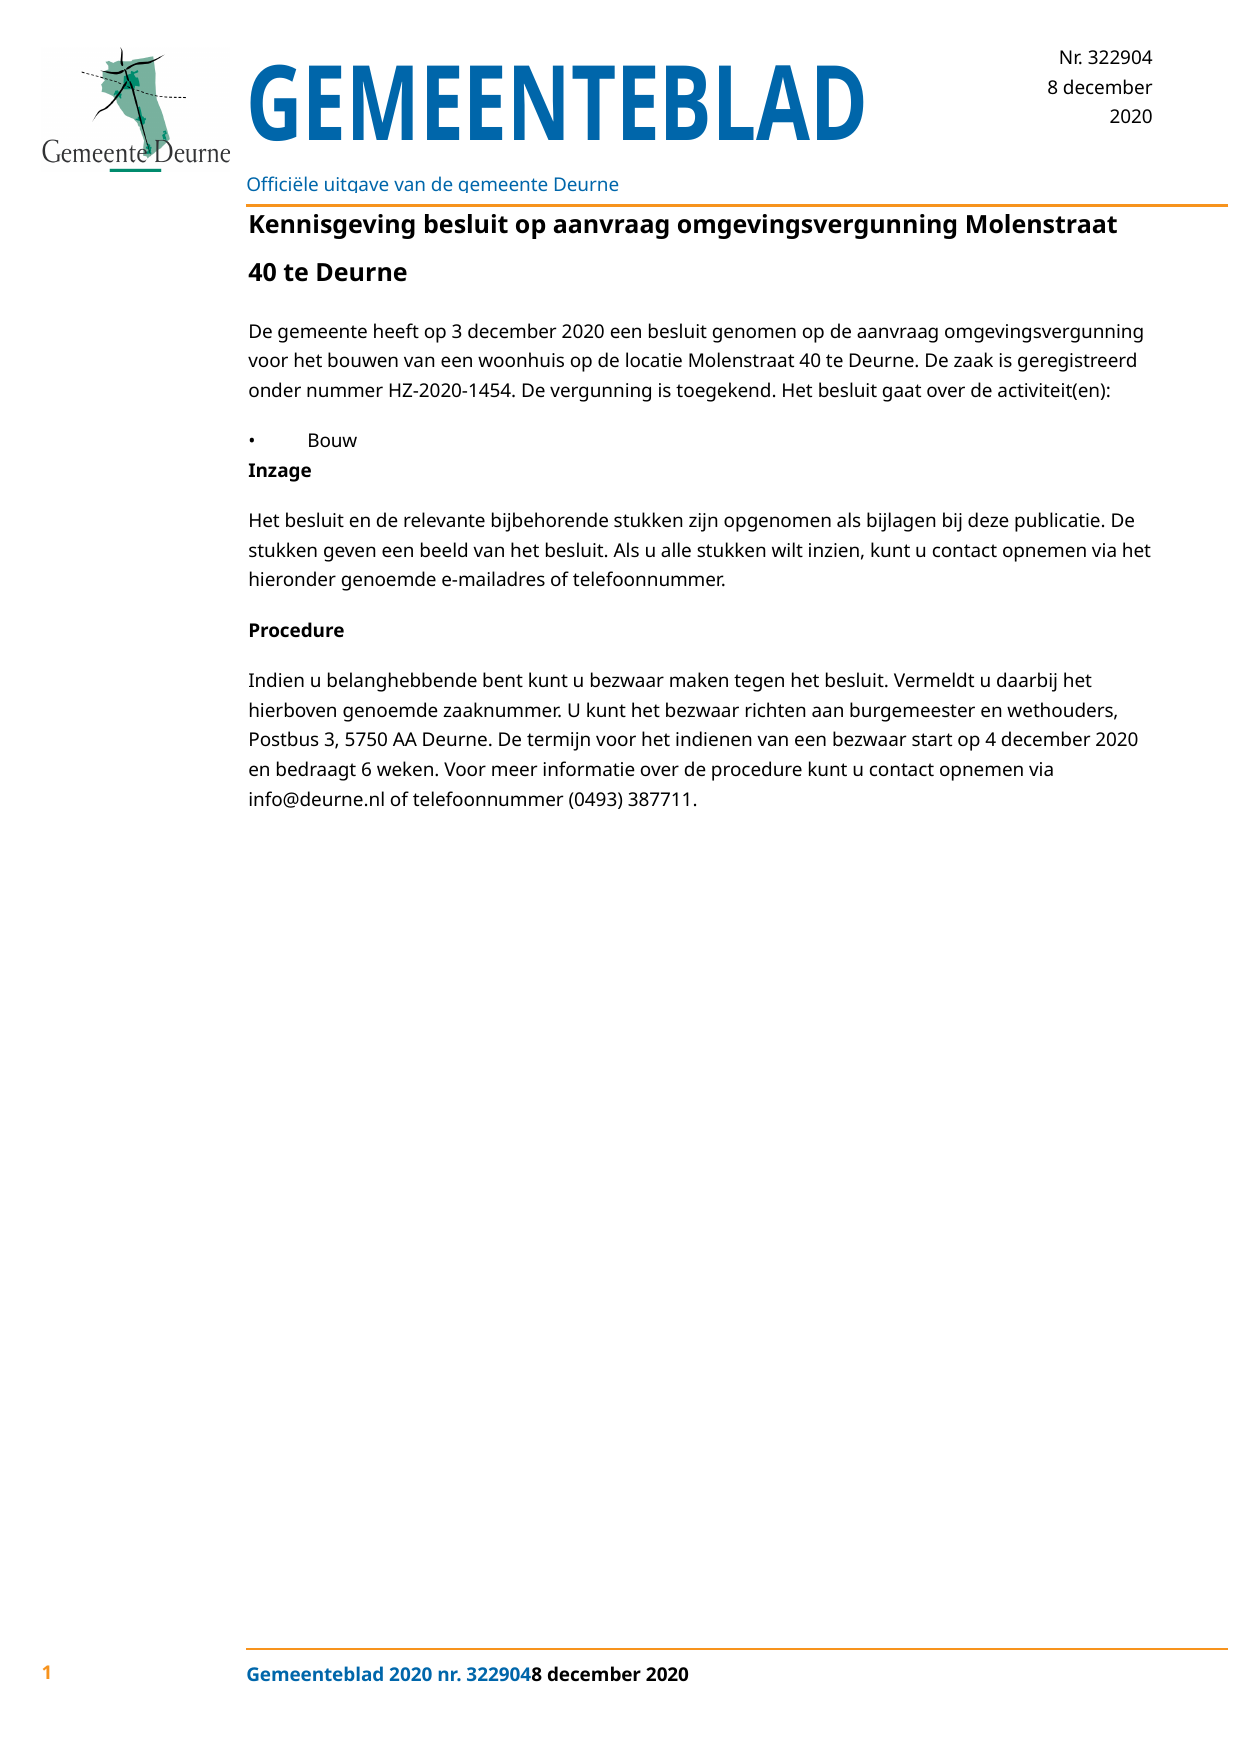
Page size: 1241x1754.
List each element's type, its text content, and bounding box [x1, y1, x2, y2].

list Bouw [248, 427, 1152, 453]
text Inzage [248, 457, 1152, 483]
text Indien u belanghebbende bent kunt u bezwaar maken tegen het besluit. Vermeldt u daarbij het hierboven genoemde zaaknummer. U kunt het bezwaar richten aan burgemeester en wethouders, Postbus 3, 5750 AA Deurne. De termijn voor het indienen van een bezwaar start op 4 december 2020 en bedraagt 6 weken. Voor meer informatie over de procedure kunt u contact opnemen via info@deurne.nl of telefoonnummer (0493) 387711. [248, 667, 1152, 812]
text De gemeente heeft op 3 december 2020 een besluit genomen op de aanvraag omgevingsvergunning voor het bouwen van een woonhuis op de locatie Molenstraat 40 te Deurne. De zaak is geregistreerd onder nummer HZ-2020-1454. De vergunning is toegekend. Het besluit gaat over de activiteit(en): [248, 318, 1152, 403]
text Het besluit en de relevante bijbehorende stukken zijn opgenomen als bijlagen bij deze publicatie. De stukken geven een beeld van het besluit. Als u alle stukken wilt inzien, kunt u contact opnemen via het hieronder genoemde e-mailadres of telefoonnummer. [248, 507, 1152, 592]
text Kennisgeving besluit op aanvraag omgevingsvergunning Molenstraat 40 te Deurne [248, 207, 1152, 288]
text Procedure [248, 617, 1152, 643]
picture [41, 47, 231, 172]
